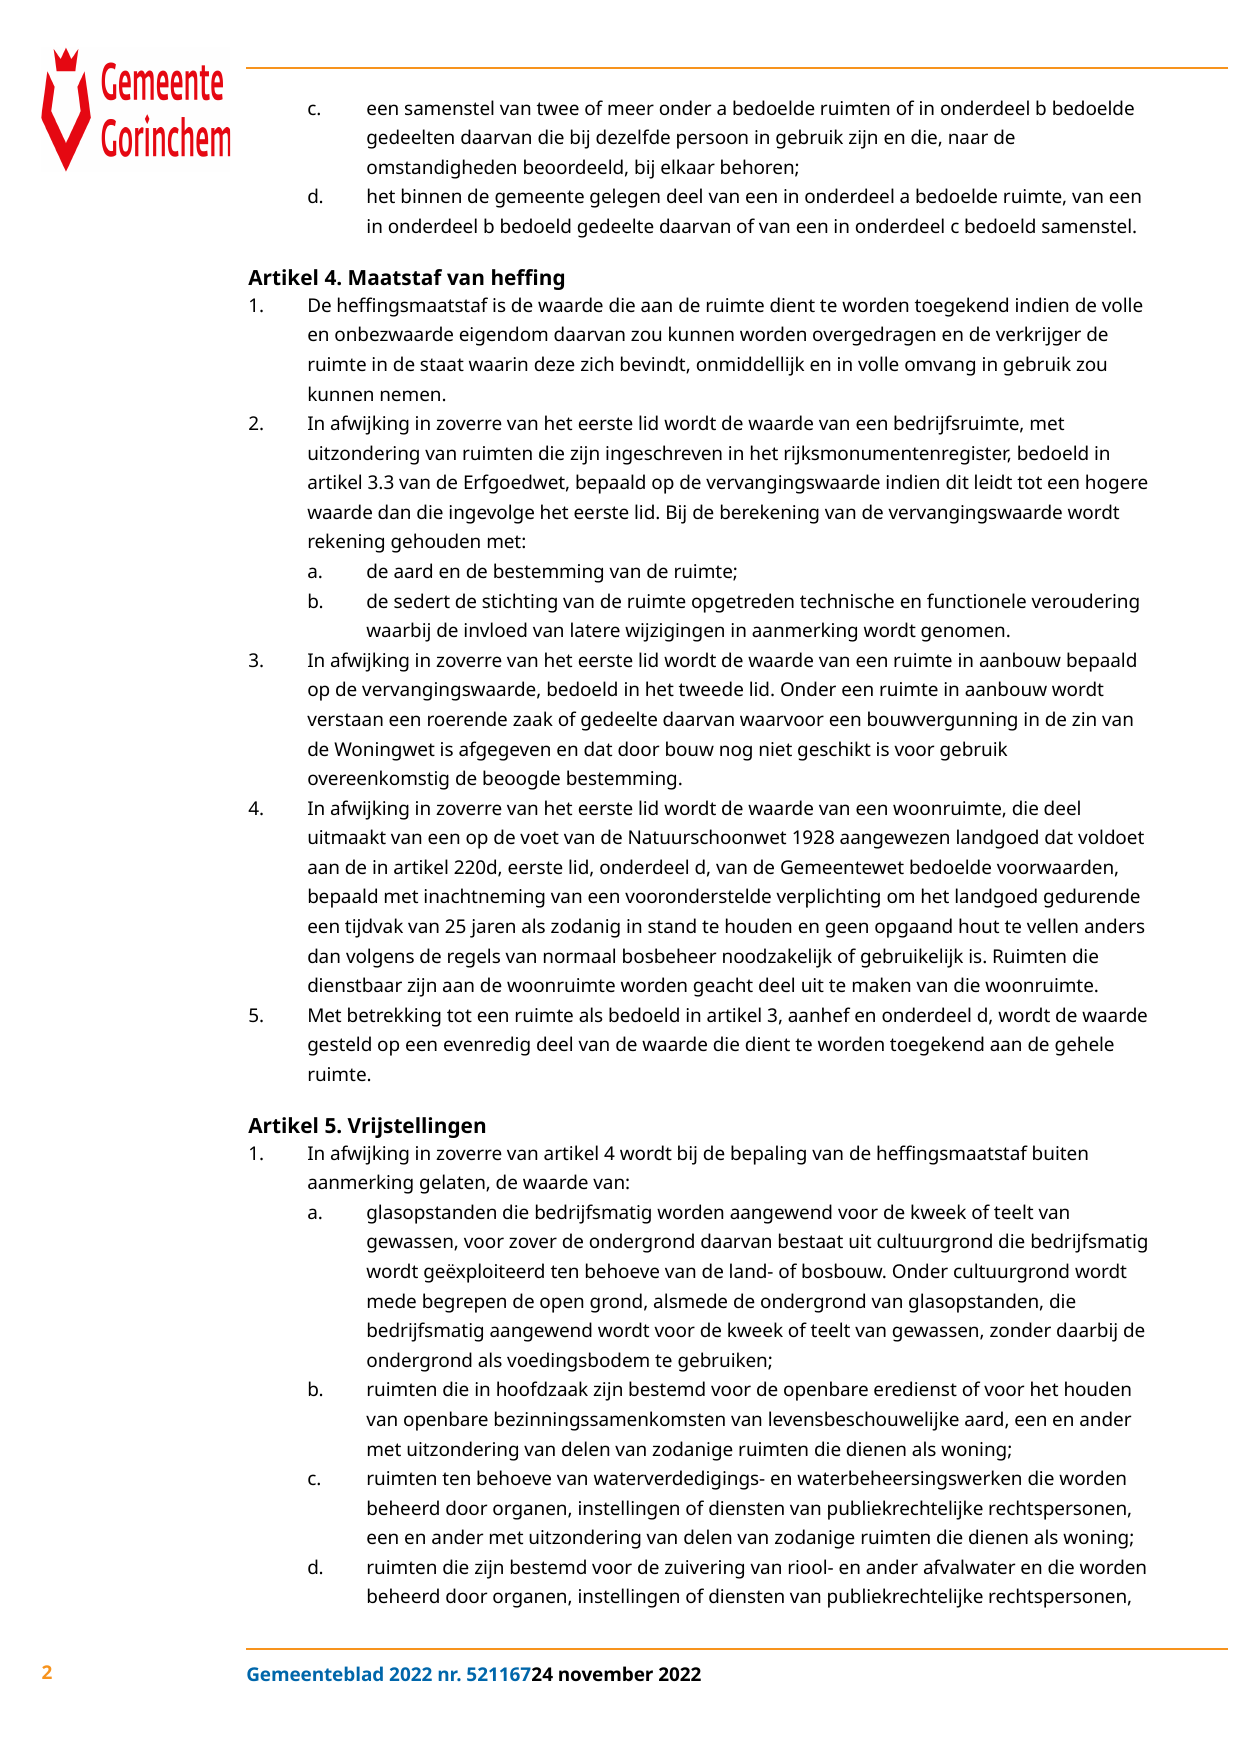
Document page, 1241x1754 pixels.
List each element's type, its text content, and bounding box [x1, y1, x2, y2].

picture [41, 47, 231, 172]
text Artikel 4. Maatstaf van heffing [248, 263, 1152, 292]
list een samenstel van twee of meer onder a bedoelde ruimten of in onderdeel b bedoelde gedeelten daarvan die bij dezelfde persoon in gebruik zijn en die, naar de omstandigheden beoordeeld, bij elkaar behoren; [307, 95, 1152, 180]
text Artikel 5. Vrijstellingen [248, 1112, 1152, 1140]
list In afwijking in zoverre van artikel 4 wordt bij de bepaling van de heffingsmaatstaf buiten aanmerking gelaten, de waarde van: [248, 1140, 1152, 1195]
list ruimten ten behoeve van waterverdedigings- en waterbeheersingswerken die worden beheerd door organen, instellingen of diensten van publiekrechtelijke rechtspersonen, een en ander met uitzondering van delen van zodanige ruimten die dienen als woning; [307, 1465, 1152, 1550]
list glasopstanden die bedrijfsmatig worden aangewend voor de kweek of teelt van gewassen, voor zover de ondergrond daarvan bestaat uit cultuurgrond die bedrijfsmatig wordt geëxploiteerd ten behoeve van de land- of bosbouw. Onder cultuurgrond wordt mede begrepen de open grond, alsmede de ondergrond van glasopstanden, die bedrijfsmatig aangewend wordt voor de kweek of teelt van gewassen, zonder daarbij de ondergrond als voedingsbodem te gebruiken; [307, 1199, 1152, 1373]
list In afwijking in zoverre van het eerste lid wordt de waarde van een woonruimte, die deel uitmaakt van een op de voet van de Natuurschoonwet 1928 aangewezen landgoed dat voldoet aan de in artikel 220d, eerste lid, onderdeel d, van de Gemeentewet bedoelde voorwaarden, bepaald met inachtneming van een vooronderstelde verplichting om het landgoed gedurende een tijdvak van 25 jaren als zodanig in stand te houden en geen opgaand hout te vellen anders dan volgens de regels van normaal bosbeheer noodzakelijk of gebruikelijk is. Ruimten die dienstbaar zijn aan de woonruimte worden geacht deel uit te maken van die woonruimte. [248, 795, 1152, 998]
list de sedert de stichting van de ruimte opgetreden technische en functionele veroudering waarbij de invloed van latere wijzigingen in aanmerking wordt genomen. [307, 588, 1152, 643]
list ruimten die in hoofdzaak zijn bestemd voor de openbare eredienst of voor het houden van openbare bezinningssamenkomsten van levensbeschouwelijke aard, een en ander met uitzondering van delen van zodanige ruimten die dienen als woning; [307, 1377, 1152, 1462]
list ruimten die zijn bestemd voor de zuivering van riool- en ander afvalwater en die worden beheerd door organen, instellingen of diensten van publiekrechtelijke rechtspersonen, [307, 1554, 1152, 1609]
list het binnen de gemeente gelegen deel van een in onderdeel a bedoelde ruimte, van een in onderdeel b bedoeld gedeelte daarvan of van een in onderdeel c bedoeld samenstel. [307, 183, 1152, 239]
list de aard en de bestemming van de ruimte; [307, 558, 1152, 584]
list In afwijking in zoverre van het eerste lid wordt de waarde van een bedrijfsruimte, met uitzondering van ruimten die zijn ingeschreven in het rijksmonumentenregister, bedoeld in artikel 3.3 van de Erfgoedwet, bepaald op de vervangingswaarde indien dit leidt tot een hogere waarde dan die ingevolge het eerste lid. Bij de berekening van de vervangingswaarde wordt rekening gehouden met: [248, 410, 1152, 554]
list De heffingsmaatstaf is de waarde die aan de ruimte dient te worden toegekend indien de volle en onbezwaarde eigendom daarvan zou kunnen worden overgedragen en de verkrijger de ruimte in de staat waarin deze zich bevindt, onmiddellijk en in volle omvang in gebruik zou kunnen nemen. [248, 292, 1152, 406]
list Met betrekking tot een ruimte als bedoeld in artikel 3, aanhef en onderdeel d, wordt de waarde gesteld op een evenredig deel van de waarde die dient te worden toegekend aan de gehele ruimte. [248, 1002, 1152, 1087]
list In afwijking in zoverre van het eerste lid wordt de waarde van een ruimte in aanbouw bepaald op de vervangingswaarde, bedoeld in het tweede lid. Onder een ruimte in aanbouw wordt verstaan een roerende zaak of gedeelte daarvan waarvoor een bouwvergunning in de zin van de Woningwet is afgegeven en dat door bouw nog niet geschikt is voor gebruik overeenkomstig de beoogde bestemming. [248, 647, 1152, 791]
